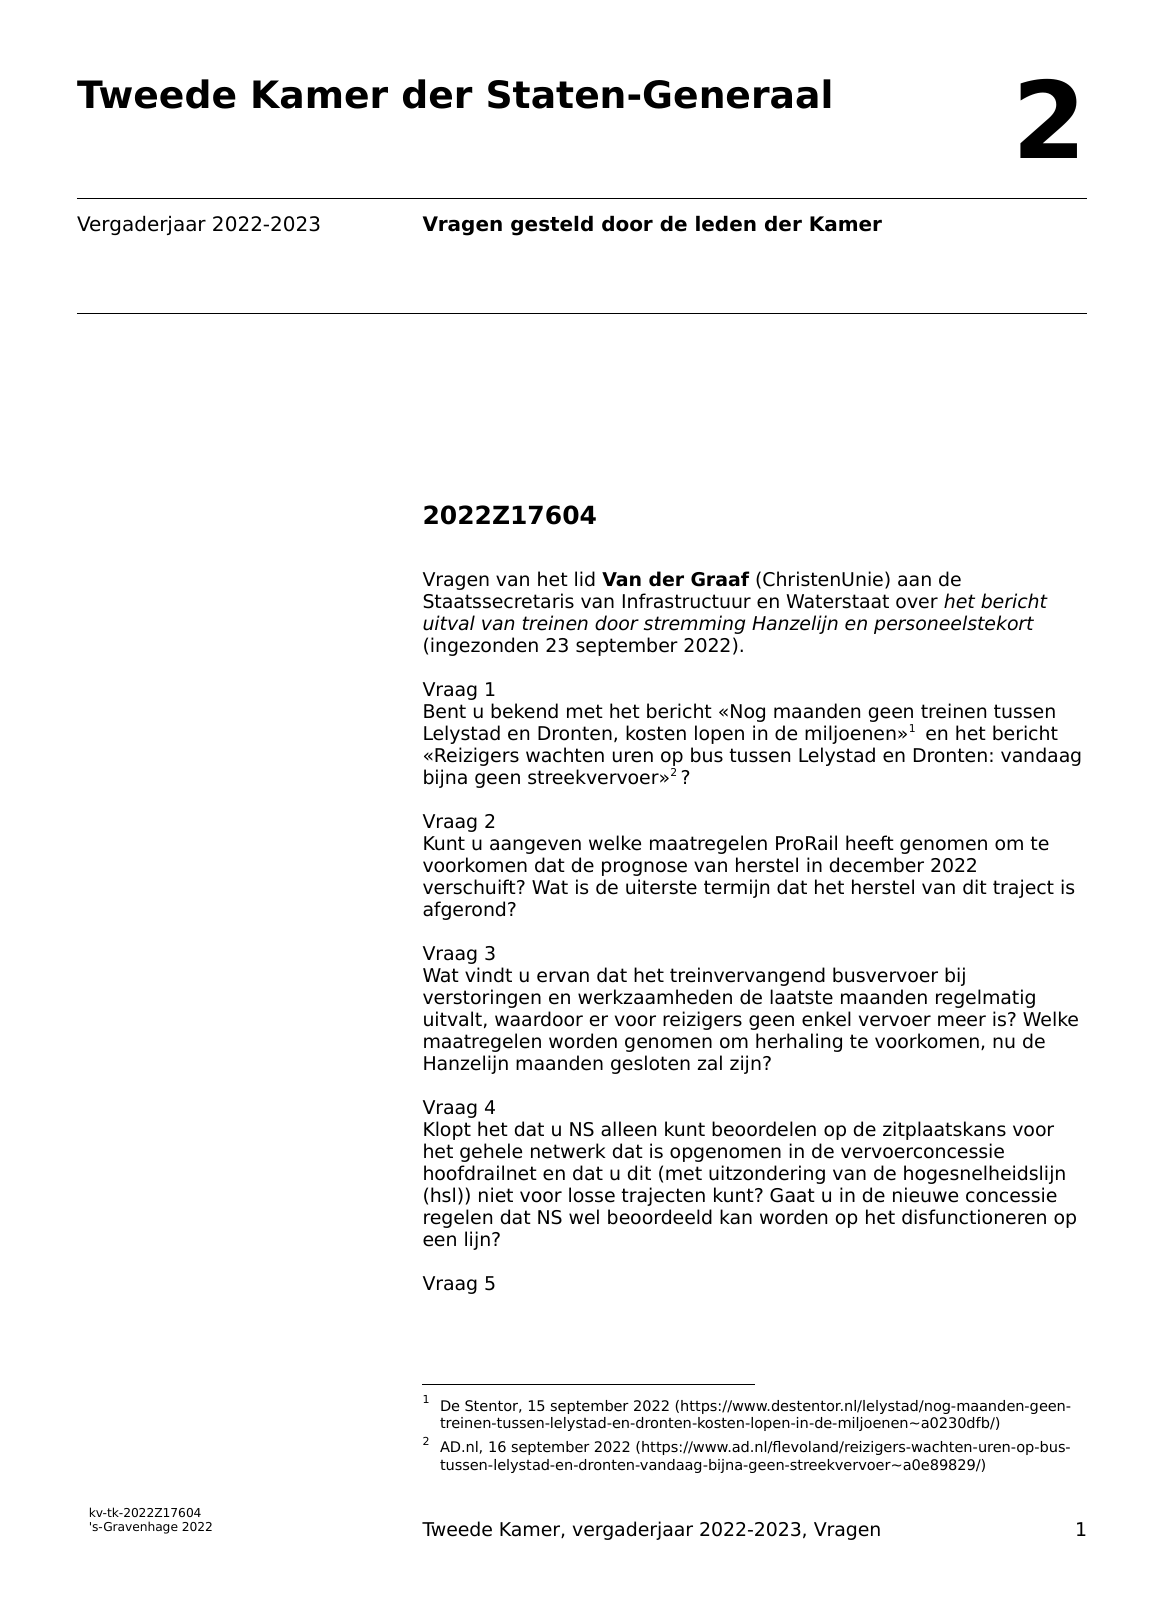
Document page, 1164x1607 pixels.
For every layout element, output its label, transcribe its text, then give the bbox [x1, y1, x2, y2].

text 2022Z17604 [422, 501, 1087, 531]
text Wat vindt u ervan dat het treinvervangend busvervoer bij verstoringen en werkzaamheden de laatste maanden regelmatig uitvalt, waardoor er voor reizigers geen enkel vervoer meer is? Welke maatregelen worden genomen om herhaling te voorkomen, nu de Hanzelijn maanden gesloten zal zijn? [422, 965, 1087, 1075]
table_cell Vergaderjaar 2022-2023 [77, 199, 422, 313]
table_header Tweede Kamer der Staten-Generaal [77, 59, 886, 198]
text Vraag 5 [422, 1273, 1087, 1295]
text Vraag 2 [422, 811, 1087, 833]
text Klopt het dat u NS alleen kunt beoordelen op de zitplaatskans voor het gehele netwerk dat is opgenomen in de vervoerconcessie hoofdrailnet en dat u dit (met uitzondering van de hogesnelheidslijn (hsl)) niet voor losse trajecten kunt? Gaat u in de nieuwe concessie regelen dat NS wel beoordeeld kan worden op het disfunctioneren op een lijn? [422, 1119, 1087, 1251]
table_cell Vragen gesteld door de leden der Kamer [422, 199, 1087, 313]
text kv-tk-2022Z17604 [88, 1506, 323, 1520]
text Kunt u aangeven welke maatregelen ProRail heeft genomen om te voorkomen dat de prognose van herstel in december 2022 verschuift? Wat is de uiterste termijn dat het herstel van dit traject is afgerond? [422, 833, 1087, 921]
text Vragen van het lid Van der Graaf (ChristenUnie) aan de Staatssecretaris van Infrastructuur en Waterstaat over het bericht uitval van treinen door stremming Hanzelijn en personeelstekort (ingezonden 23 september 2022). [422, 569, 1087, 657]
text De Stentor, 15 september 2022 (https://www.destentor.nl/lelystad/nog-maanden-geen-treinen-tussen-lelystad-en-dronten-kosten-lopen-in-de-miljoenen~a0230dfb/) [422, 1393, 1087, 1432]
text AD.nl, 16 september 2022 (https://www.ad.nl/flevoland/reizigers-wachten-uren-op-bus-tussen-lelystad-en-dronten-vandaag-bijna-geen-streekvervoer~a0e89829/) [422, 1435, 1087, 1474]
text Bent u bekend met het bericht «Nog maanden geen treinen tussen Lelystad en Dronten, kosten lopen in de miljoenen» en het bericht «Reizigers wachten uren op bus tussen Lelystad en Dronten: vandaag bijna geen streekvervoer»? [422, 701, 1087, 789]
text Vraag 3 [422, 943, 1087, 965]
text Vraag 4 [422, 1097, 1087, 1119]
text Vraag 1 [422, 679, 1087, 701]
text 's-Gravenhage 2022 [88, 1520, 323, 1534]
table_header 2 [886, 59, 1087, 198]
